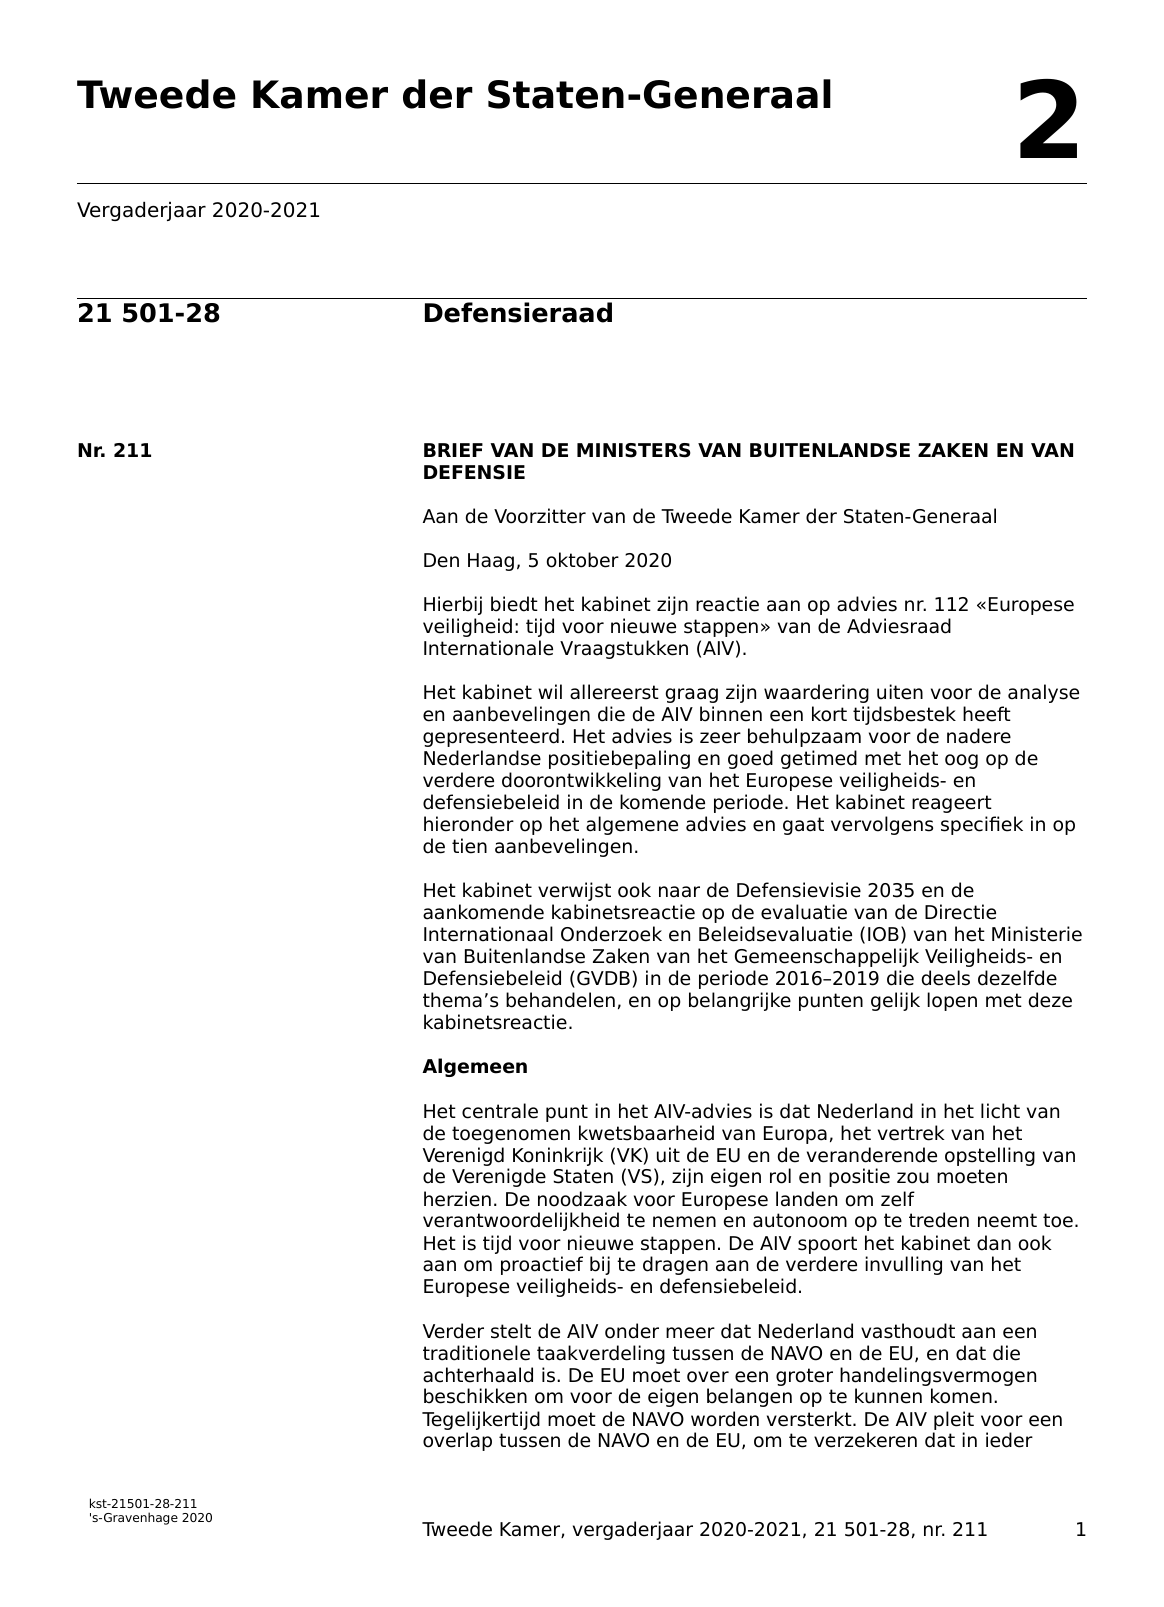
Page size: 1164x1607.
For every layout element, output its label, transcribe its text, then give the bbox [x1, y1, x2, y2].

text Den Haag, 5 oktober 2020 [422, 550, 1087, 572]
text Verder stelt de AIV onder meer dat Nederland vasthoudt aan een traditionele taakverdeling tussen de NAVO en de EU, en dat die achterhaald is. De EU moet over een groter handelingsvermogen beschikken om voor de eigen belangen op te kunnen komen. Tegelijkertijd moet de NAVO worden versterkt. De AIV pleit voor een overlap tussen de NAVO en de EU, om te verzekeren dat in ieder [422, 1321, 1087, 1452]
text Het centrale punt in het AIV-advies is dat Nederland in het licht van de toegenomen kwetsbaarheid van Europa, het vertrek van het Verenigd Koninkrijk (VK) uit de EU en de veranderende opstelling van de Verenigde Staten (VS), zijn eigen rol en positie zou moeten herzien. De noodzaak voor Europese landen om zelf verantwoordelijkheid te nemen en autonoom op te treden neemt toe. Het is tijd voor nieuwe stappen. De AIV spoort het kabinet dan ook aan om proactief bij te dragen aan de verdere invulling van het Europese veiligheids- en defensiebeleid. [422, 1101, 1087, 1298]
text Aan de Voorzitter van de Tweede Kamer der Staten-Generaal [422, 506, 1087, 528]
table_cell Vergaderjaar 2020-2021 [77, 184, 1087, 298]
subtitle Algemeen [422, 1056, 1087, 1078]
text Het kabinet verwijst ook naar de Defensievisie 2035 en de aankomende kabinetsreactie op de evaluatie van de Directie Internationaal Onderzoek en Beleidsevaluatie (IOB) van het Ministerie van Buitenlandse Zaken van het Gemeenschappelijk Veiligheids- en Defensiebeleid (GVDB) in de periode 2016–2019 die deels dezelfde thema’s behandelen, en op belangrijke punten gelijk lopen met deze kabinetsreactie. [422, 880, 1087, 1034]
text Hierbij biedt het kabinet zijn reactie aan op advies nr. 112 «Europese veiligheid: tijd voor nieuwe stappen» van de Adviesraad Internationale Vraagstukken (AIV). [422, 594, 1087, 660]
text Het kabinet wil allereerst graag zijn waardering uiten voor de analyse en aanbevelingen die de AIV binnen een kort tijdsbestek heeft gepresenteerd. Het advies is zeer behulpzaam voor de nadere Nederlandse positiebepaling en goed getimed met het oog op de verdere doorontwikkeling van het Europese veiligheids- en defensiebeleid in de komende periode. Het kabinet reageert hieronder op het algemene advies en gaat vervolgens specifiek in op de tien aanbevelingen. [422, 682, 1087, 858]
table_header Tweede Kamer der Staten-Generaal [77, 59, 886, 183]
subtitle 21 501-28 Defensieraad [77, 299, 1087, 329]
table_header 2 [886, 59, 1087, 183]
text 's-Gravenhage 2020 [88, 1511, 323, 1525]
text kst-21501-28-211 [88, 1497, 323, 1511]
subtitle Nr. 211 BRIEF VAN DE MINISTERS VAN BUITENLANDSE ZAKEN EN VAN DEFENSIE [77, 440, 1087, 484]
